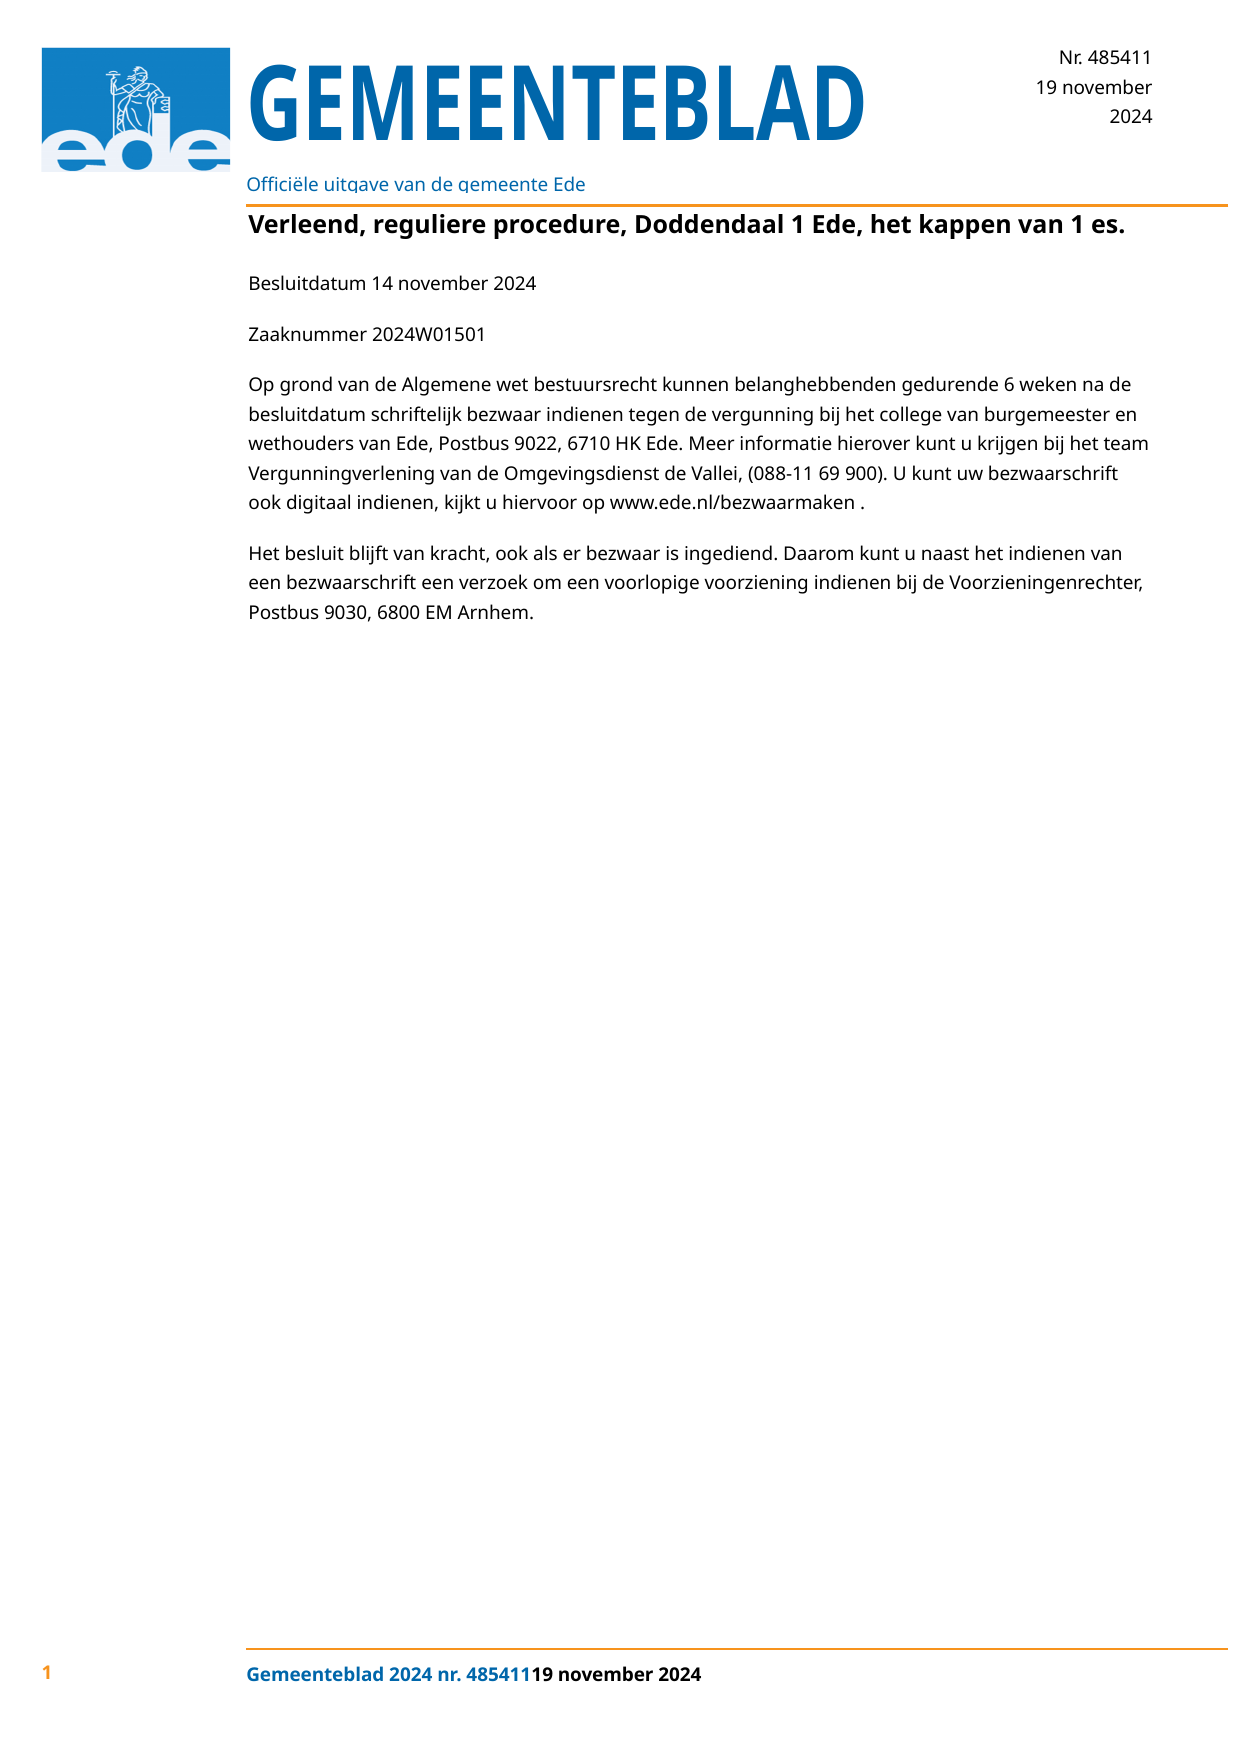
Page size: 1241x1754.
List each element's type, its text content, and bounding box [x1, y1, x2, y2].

text Besluitdatum 14 november 2024 [248, 270, 1152, 296]
text Zaaknummer 2024W01501 [248, 321, 1152, 346]
text Verleend, reguliere procedure, Doddendaal 1 Ede, het kappen van 1 es. [248, 207, 1152, 241]
text Op grond van de Algemene wet bestuursrecht kunnen belanghebbenden gedurende 6 weken na de besluitdatum schriftelijk bezwaar indienen tegen de vergunning bij het college van burgemeester en wethouders van Ede, Postbus 9022, 6710 HK Ede. Meer informatie hierover kunt u krijgen bij het team Vergunningverlening van de Omgevingsdienst de Vallei, (088-11 69 900). U kunt uw bezwaarschrift ook digitaal indienen, kijkt u hiervoor op www.ede.nl/bezwaarmaken . [248, 371, 1152, 515]
picture [41, 47, 231, 172]
text Het besluit blijft van kracht, ook als er bezwaar is ingediend. Daarom kunt u naast het indienen van een bezwaarschrift een verzoek om een voorlopige voorziening indienen bij de Voorzieningenrechter, Postbus 9030, 6800 EM Arnhem. [248, 540, 1152, 625]
